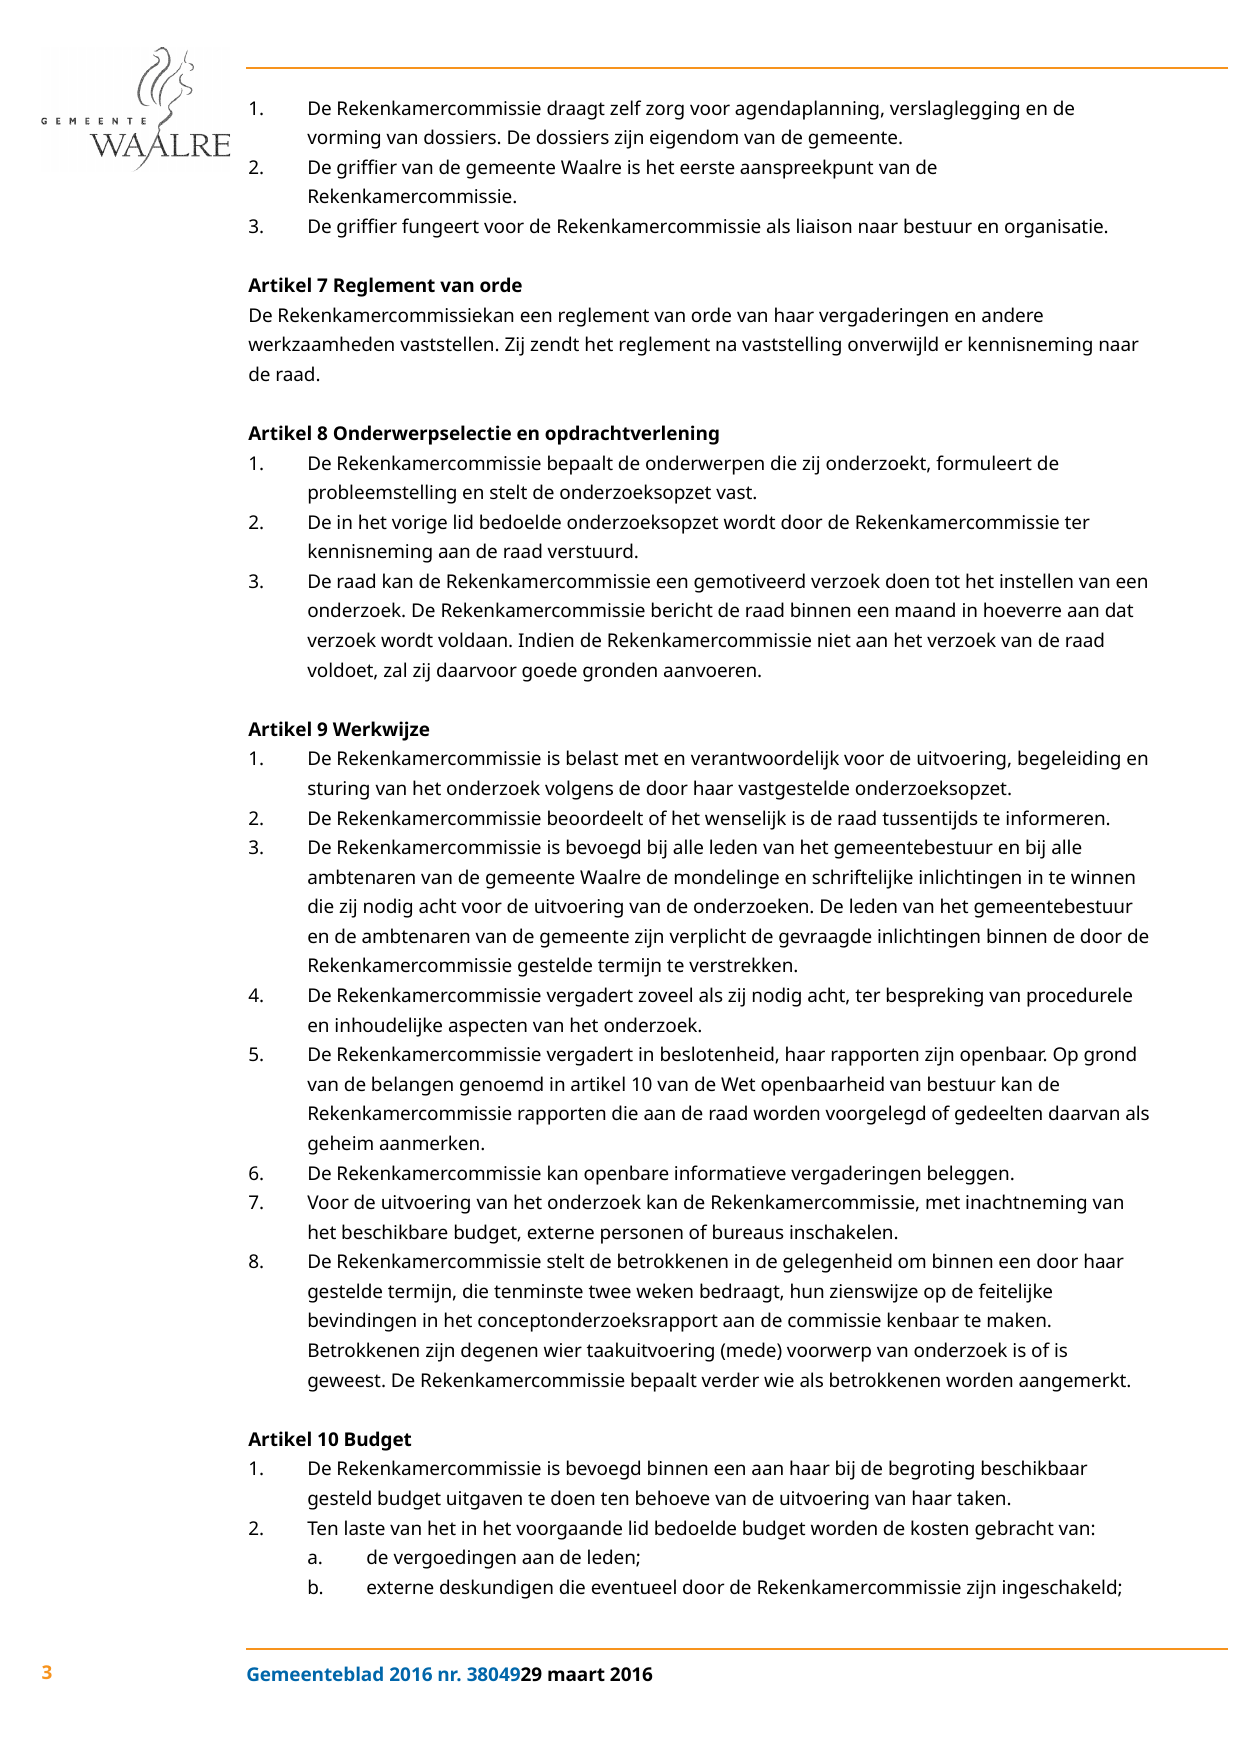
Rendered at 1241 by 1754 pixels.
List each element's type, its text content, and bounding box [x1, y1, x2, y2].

list De raad kan de Rekenkamercommissie een gemotiveerd verzoek doen tot het instellen van een onderzoek. De Rekenkamercommissie bericht de raad binnen een maand in hoeverre aan dat verzoek wordt voldaan. Indien de Rekenkamercommissie niet aan het verzoek van de raad voldoet, zal zij daarvoor goede gronden aanvoeren. [248, 568, 1152, 683]
list De Rekenkamercommissie vergadert in beslotenheid, haar rapporten zijn openbaar. Op grond van de belangen genoemd in artikel 10 van de Wet openbaarheid van bestuur kan de Rekenkamercommissie rapporten die aan de raad worden voorgelegd of gedeelten daarvan als geheim aanmerken. [248, 1041, 1152, 1156]
list De Rekenkamercommissie is belast met en verantwoordelijk voor de uitvoering, begeleiding en sturing van het onderzoek volgens de door haar vastgestelde onderzoeksopzet. [248, 746, 1152, 801]
list Voor de uitvoering van het onderzoek kan de Rekenkamercommissie, met inachtneming van het beschikbare budget, externe personen of bureaus inschakelen. [248, 1189, 1152, 1245]
list De Rekenkamercommissie is bevoegd bij alle leden van het gemeentebestuur en bij alle ambtenaren van de gemeente Waalre de mondelinge en schriftelijke inlichtingen in te winnen die zij nodig acht voor de uitvoering van de onderzoeken. De leden van het gemeentebestuur en de ambtenaren van de gemeente zijn verplicht de gevraagde inlichtingen binnen de door de Rekenkamercommissie gestelde termijn te verstrekken. [248, 834, 1152, 978]
list De griffier van de gemeente Waalre is het eerste aanspreekpunt van de Rekenkamercommissie. [248, 154, 1152, 209]
list De griffier fungeert voor de Rekenkamercommissie als liaison naar bestuur en organisatie. [248, 213, 1152, 239]
list De Rekenkamercommissie kan openbare informatieve vergaderingen beleggen. [248, 1160, 1152, 1186]
list Ten laste van het in het voorgaande lid bedoelde budget worden de kosten gebracht van: [248, 1515, 1152, 1541]
text Artikel 10 Budget [248, 1426, 1152, 1452]
list De in het vorige lid bedoelde onderzoeksopzet wordt door de Rekenkamercommissie ter kennisneming aan de raad verstuurd. [248, 509, 1152, 564]
picture [41, 47, 231, 172]
list De Rekenkamercommissie beoordeelt of het wenselijk is de raad tussentijds te informeren. [248, 805, 1152, 831]
list De Rekenkamercommissie vergadert zoveel als zij nodig acht, ter bespreking van procedurele en inhoudelijke aspecten van het onderzoek. [248, 982, 1152, 1038]
list De Rekenkamercommissie stelt de betrokkenen in de gelegenheid om binnen een door haar gestelde termijn, die tenminste twee weken bedraagt, hun zienswijze op de feitelijke bevindingen in het conceptonderzoeksrapport aan de commissie kenbaar te maken. Betrokkenen zijn degenen wier taakuitvoering (mede) voorwerp van onderzoek is of is geweest. De Rekenkamercommissie bepaalt verder wie als betrokkenen worden aangemerkt. [248, 1248, 1152, 1393]
text De Rekenkamercommissiekan een reglement van orde van haar vergaderingen en andere werkzaamheden vaststellen. Zij zendt het reglement na vaststelling onverwijld er kennisneming naar de raad. [248, 302, 1152, 387]
list de vergoedingen aan de leden; [307, 1544, 1152, 1570]
list De Rekenkamercommissie bepaalt de onderwerpen die zij onderzoekt, formuleert de probleemstelling en stelt de onderzoeksopzet vast. [248, 450, 1152, 505]
text Artikel 9 Werkwijze [248, 716, 1152, 742]
text Artikel 7 Reglement van orde [248, 272, 1152, 298]
list De Rekenkamercommissie is bevoegd binnen een aan haar bij de begroting beschikbaar gesteld budget uitgaven te doen ten behoeve van de uitvoering van haar taken. [248, 1456, 1152, 1511]
list externe deskundigen die eventueel door de Rekenkamercommissie zijn ingeschakeld; [307, 1574, 1152, 1600]
text Artikel 8 Onderwerpselectie en opdrachtverlening [248, 420, 1152, 446]
list De Rekenkamercommissie draagt zelf zorg voor agendaplanning, verslaglegging en de vorming van dossiers. De dossiers zijn eigendom van de gemeente. [248, 95, 1152, 150]
